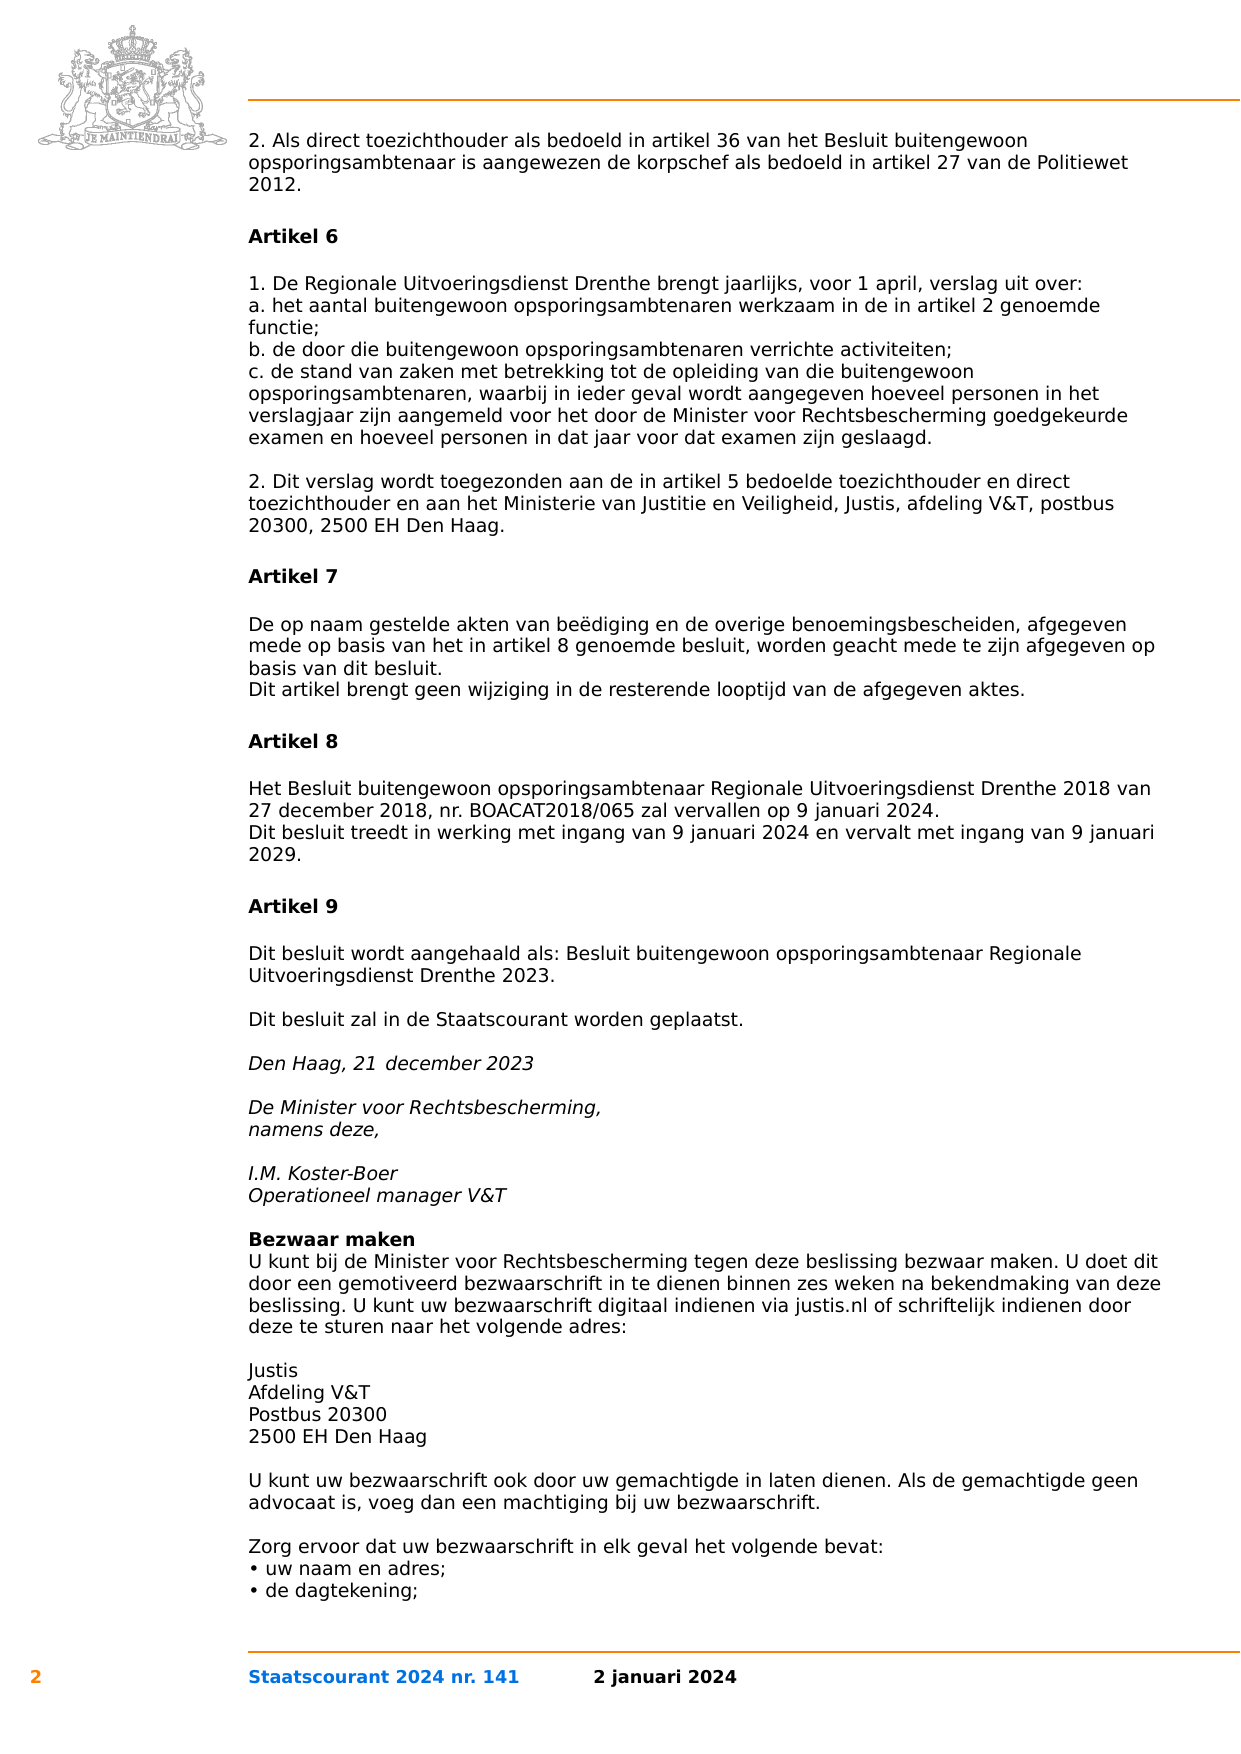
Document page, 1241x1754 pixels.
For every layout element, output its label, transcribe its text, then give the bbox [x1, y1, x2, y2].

text U kunt bij de Minister voor Rechtsbescherming tegen deze beslissing bezwaar maken. U doet dit door een gemotiveerd bezwaarschrift in te dienen binnen zes weken na bekendmaking van deze beslissing. U kunt uw bezwaarschrift digitaal indienen via justis.nl of schriftelijk indienen door deze te sturen naar het volgende adres: [248, 1251, 1163, 1338]
text 2. Dit verslag wordt toegezonden aan de in artikel 5 bedoelde toezichthouder en direct toezichthouder en aan het Ministerie van Justitie en Veiligheid, Justis, afdeling V&T, postbus 20300, 2500 EH Den Haag. [248, 471, 1163, 536]
subtitle Artikel 6 [248, 226, 1163, 248]
text b. de door die buitengewoon opsporingsambtenaren verrichte activiteiten; [248, 339, 1163, 361]
text Het Besluit buitengewoon opsporingsambtenaar Regionale Uitvoeringsdienst Drenthe 2018 van 27 december 2018, nr. BOACAT2018/065 zal vervallen op 9 januari 2024. [248, 778, 1163, 822]
text Dit besluit treedt in werking met ingang van 9 januari 2024 en vervalt met ingang van 9 januari 2029. [248, 822, 1163, 866]
text U kunt uw bezwaarschrift ook door uw gemachtigde in laten dienen. Als de gemachtigde geen advocaat is, voeg dan een machtiging bij uw bezwaarschrift. [248, 1470, 1163, 1514]
text Zorg ervoor dat uw bezwaarschrift in elk geval het volgende bevat: [248, 1536, 1163, 1558]
text Postbus 20300 [248, 1404, 1163, 1426]
text De Minister voor Rechtsbescherming, namens deze, I.M. Koster-Boer Operationeel manager V&T [248, 1097, 1163, 1207]
text 1. De Regionale Uitvoeringsdienst Drenthe brengt jaarlijks, voor 1 april, verslag uit over: [248, 273, 1163, 295]
text Dit besluit zal in de Staatscourant worden geplaatst. [248, 1009, 1163, 1031]
text Dit besluit wordt aangehaald als: Besluit buitengewoon opsporingsambtenaar Regionale Uitvoeringsdienst Drenthe 2023. [248, 943, 1163, 987]
text • uw naam en adres; [248, 1558, 1163, 1580]
subtitle Artikel 8 [248, 731, 1163, 753]
picture [38, 25, 227, 150]
subtitle Artikel 9 [248, 896, 1163, 918]
text • de dagtekening; [248, 1580, 1163, 1602]
text c. de stand van zaken met betrekking tot de opleiding van die buitengewoon opsporingsambtenaren, waarbij in ieder geval wordt aangegeven hoeveel personen in het verslagjaar zijn aangemeld voor het door de Minister voor Rechtsbescherming goedgekeurde examen en hoeveel personen in dat jaar voor dat examen zijn geslaagd. [248, 361, 1163, 449]
text Justis [248, 1360, 1163, 1382]
text De op naam gestelde akten van beëdiging en de overige benoemingsbescheiden, afgegeven mede op basis van het in artikel 8 genoemde besluit, worden geacht mede te zijn afgegeven op basis van dit besluit. [248, 613, 1163, 679]
text Afdeling V&T [248, 1382, 1163, 1404]
text Bezwaar maken [248, 1228, 1163, 1251]
text 2. Als direct toezichthouder als bedoeld in artikel 36 van het Besluit buitengewoon opsporingsambtenaar is aangewezen de korpschef als bedoeld in artikel 27 van de Politiewet 2012. [248, 130, 1163, 196]
text 2500 EH Den Haag [248, 1426, 1163, 1448]
subtitle Artikel 7 [248, 566, 1163, 588]
text Dit artikel brengt geen wijziging in de resterende looptijd van de afgegeven aktes. [248, 679, 1163, 701]
text a. het aantal buitengewoon opsporingsambtenaren werkzaam in de in artikel 2 genoemde functie; [248, 295, 1163, 339]
text Den Haag, 21 december 2023 [248, 1053, 1163, 1075]
